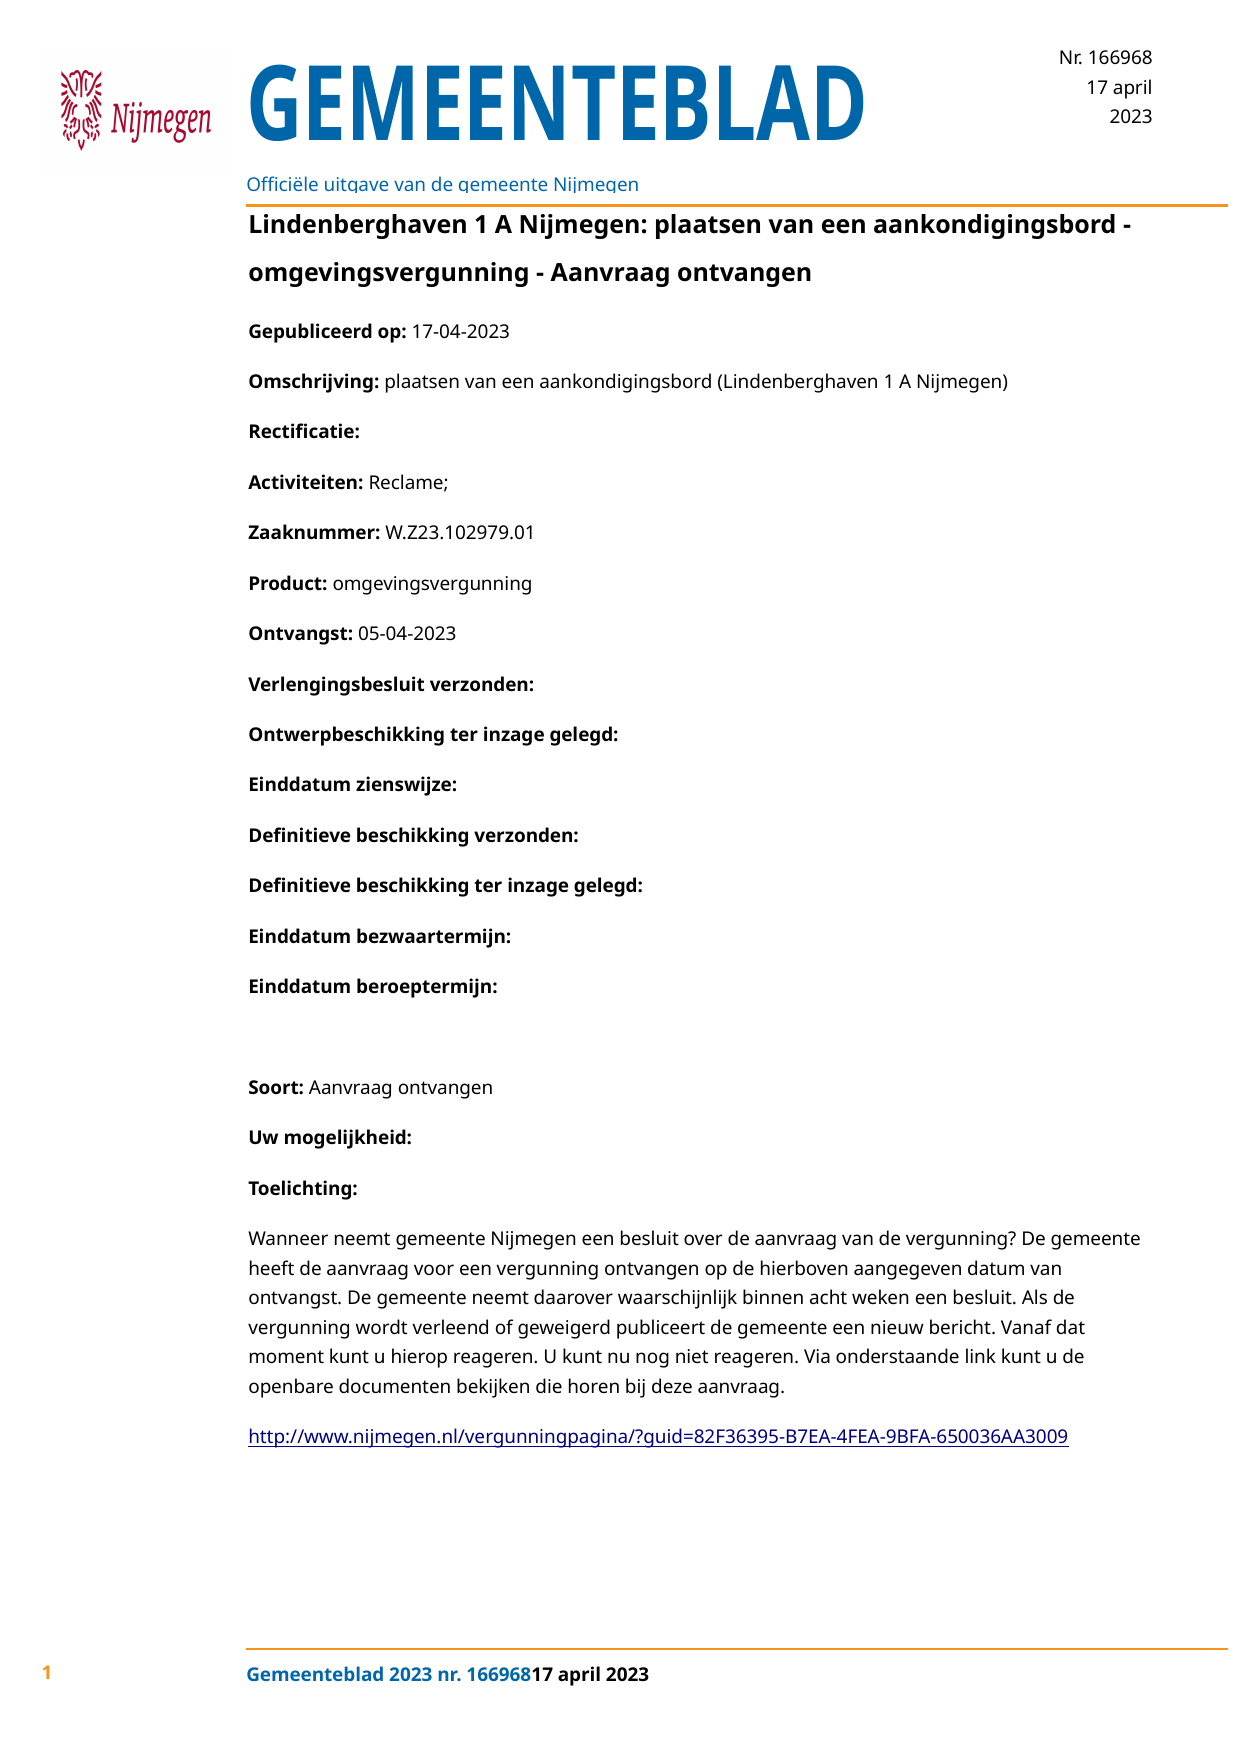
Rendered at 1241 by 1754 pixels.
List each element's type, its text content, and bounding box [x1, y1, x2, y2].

text Ontvangst: 05-04-2023 [248, 620, 1152, 646]
text Activiteiten: Reclame; [248, 469, 1152, 495]
text Toelichting: [248, 1175, 1152, 1201]
text Definitieve beschikking ter inzage gelegd: [248, 872, 1152, 898]
text Verlengingsbesluit verzonden: [248, 671, 1152, 697]
text Product: omgevingsvergunning [248, 570, 1152, 596]
text Ontwerpbeschikking ter inzage gelegd: [248, 721, 1152, 747]
text Einddatum beroeptermijn: [248, 973, 1152, 999]
picture [41, 47, 231, 172]
text Definitieve beschikking verzonden: [248, 822, 1152, 848]
text Wanneer neemt gemeente Nijmegen een besluit over de aanvraag van de vergunning? De gemeente heeft de aanvraag voor een vergunning ontvangen op de hierboven aangegeven datum van ontvangst. De gemeente neemt daarover waarschijnlijk binnen acht weken een besluit. Als de vergunning wordt verleend of geweigerd publiceert de gemeente een nieuw bericht. Vanaf dat moment kunt u hierop reageren. U kunt nu nog niet reageren. Via onderstaande link kunt u de openbare documenten bekijken die horen bij deze aanvraag. [248, 1225, 1152, 1399]
text Rectificatie: [248, 419, 1152, 444]
text Omschrijving: plaatsen van een aankondigingsbord (Lindenberghaven 1 A Nijmegen) [248, 368, 1152, 394]
text Einddatum zienswijze: [248, 772, 1152, 797]
text Uw mogelijkheid: [248, 1124, 1152, 1150]
text http://www.nijmegen.nl/vergunningpagina/?guid=82F36395-B7EA-4FEA-9BFA-650036AA3009 [248, 1424, 1152, 1449]
text Zaaknummer: W.Z23.102979.01 [248, 519, 1152, 545]
text Soort: Aanvraag ontvangen [248, 1074, 1152, 1100]
text Einddatum bezwaartermijn: [248, 923, 1152, 949]
text Lindenberghaven 1 A Nijmegen: plaatsen van een aankondigingsbord - omgevingsvergunning - Aanvraag ontvangen [248, 207, 1152, 288]
text Gepubliceerd op: 17-04-2023 [248, 318, 1152, 344]
